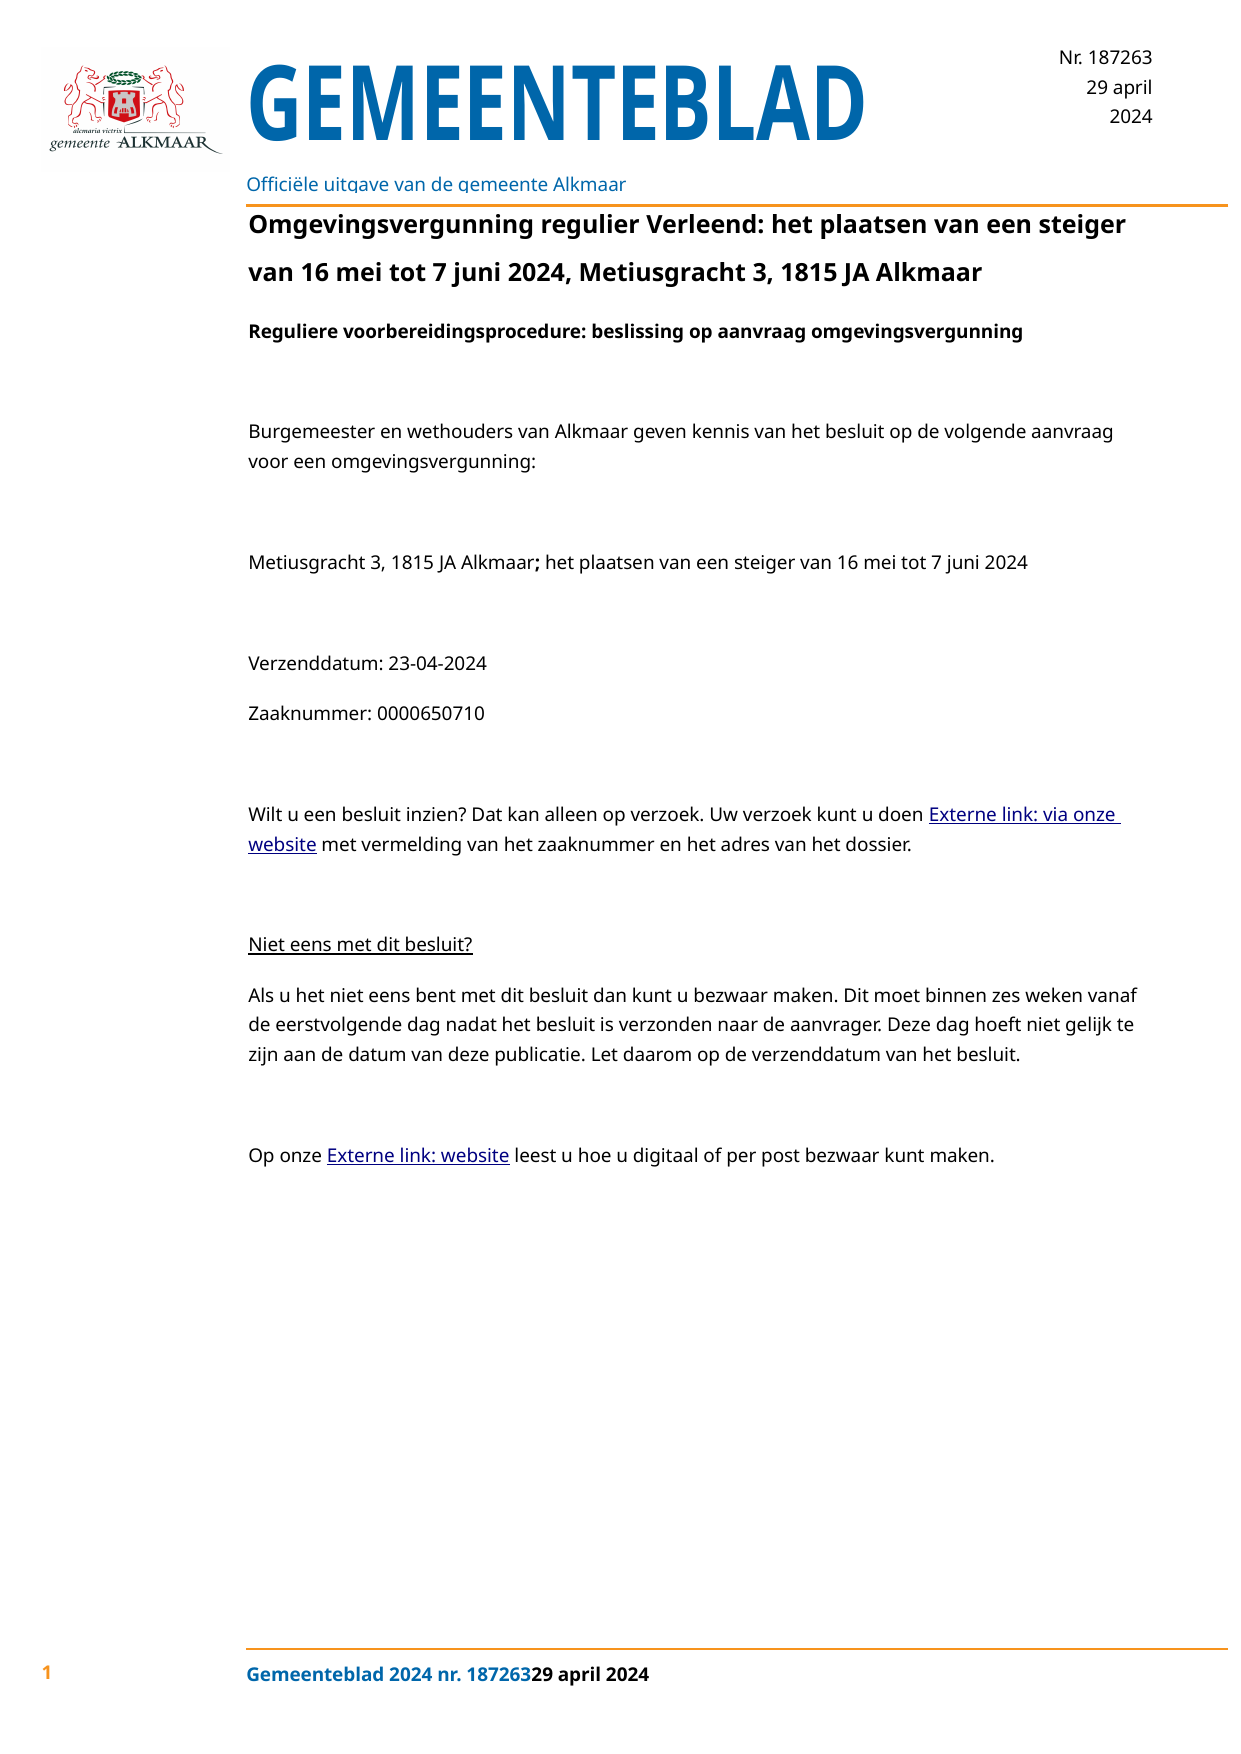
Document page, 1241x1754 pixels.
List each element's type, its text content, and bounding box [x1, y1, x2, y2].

picture [41, 47, 231, 172]
text Burgemeester en wethouders van Alkmaar geven kennis van het besluit op de volgende aanvraag voor een omgevingsvergunning: [248, 419, 1152, 474]
text Metiusgracht 3, 1815 JA Alkmaar; het plaatsen van een steiger van 16 mei tot 7 juni 2024 [248, 549, 1152, 575]
text Reguliere voorbereidingsprocedure: beslissing op aanvraag omgevingsvergunning [248, 318, 1152, 344]
text Op onze Externe link: website leest u hoe u digitaal of per post bezwaar kunt maken. [248, 1142, 1152, 1168]
text Zaaknummer: 0000650710 [248, 700, 1152, 726]
text Niet eens met dit besluit? [248, 932, 1152, 957]
text Verzenddatum: 23-04-2024 [248, 650, 1152, 676]
text Omgevingsvergunning regulier Verleend: het plaatsen van een steiger van 16 mei tot 7 juni 2024, Metiusgracht 3, 1815 JA Alkmaar [248, 207, 1152, 288]
text Als u het niet eens bent met dit besluit dan kunt u bezwaar maken. Dit moet binnen zes weken vanaf de eerstvolgende dag nadat het besluit is verzonden naar de aanvrager. Deze dag hoeft niet gelijk te zijn aan de datum van deze publicatie. Let daarom op de verzenddatum van het besluit. [248, 982, 1152, 1067]
text Wilt u een besluit inzien? Dat kan alleen op verzoek. Uw verzoek kunt u doen Externe link: via onze website met vermelding van het zaaknummer en het adres van het dossier. [248, 801, 1152, 857]
